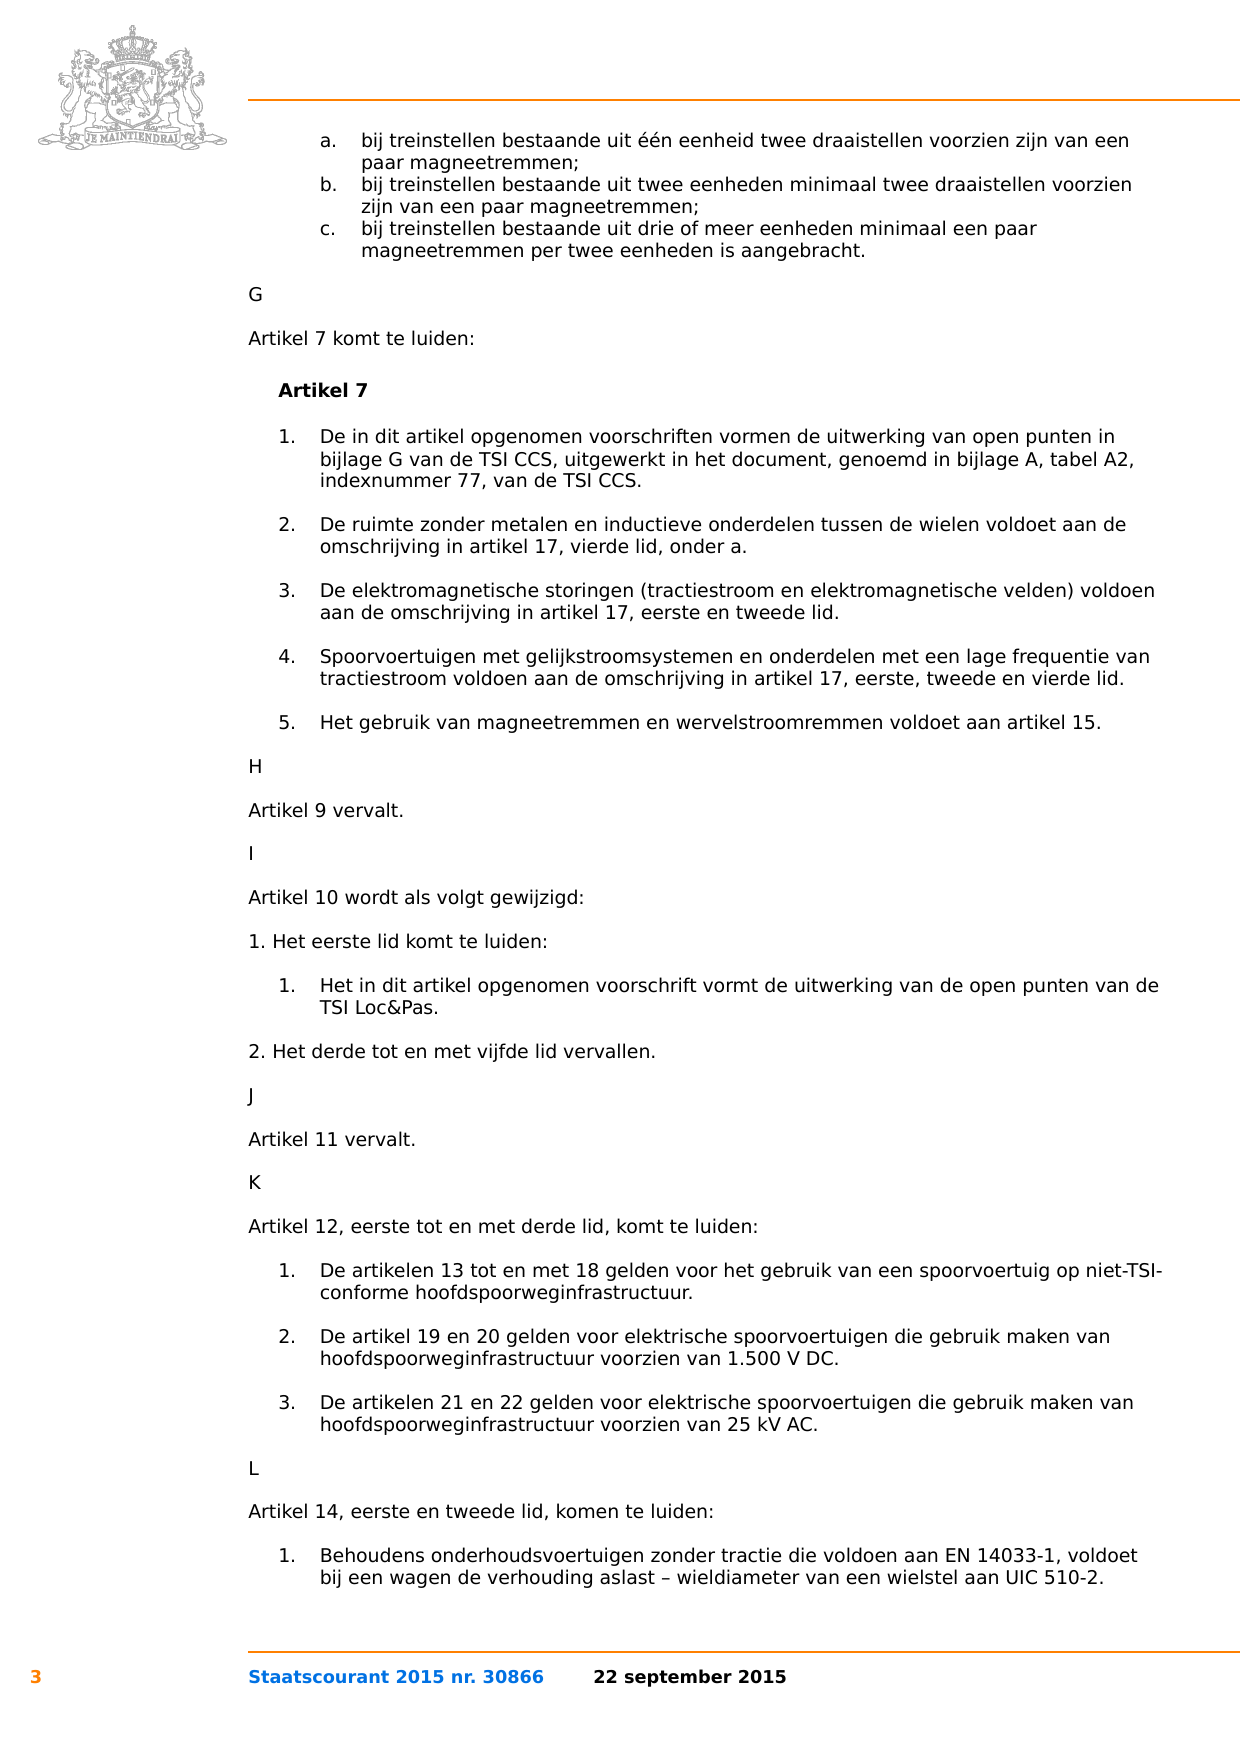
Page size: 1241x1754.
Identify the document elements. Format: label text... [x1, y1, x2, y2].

text Artikel 11 vervalt. [248, 1128, 1163, 1150]
text K [248, 1172, 1163, 1194]
text Artikel 12, eerste tot en met derde lid, komt te luiden: [248, 1216, 1163, 1238]
text 2. Het derde tot en met vijfde lid vervallen. [248, 1041, 1163, 1063]
picture [38, 25, 227, 150]
text 1. Behoudens onderhoudsvoertuigen zonder tractie die voldoen aan EN 14033-1, voldoet bij een wagen de verhouding aslast – wieldiameter van een wielstel aan UIC 510-2. [278, 1545, 1163, 1589]
text L [248, 1457, 1163, 1479]
text 2. De ruimte zonder metalen en inductieve onderdelen tussen de wielen voldoet aan de omschrijving in artikel 17, vierde lid, onder a. [278, 514, 1163, 558]
text H [248, 756, 1163, 778]
text 1. De in dit artikel opgenomen voorschriften vormen de uitwerking van open punten in bijlage G van de TSI CCS, uitgewerkt in het document, genoemd in bijlage A, tabel A2, indexnummer 77, van de TSI CCS. [278, 426, 1163, 492]
text I [248, 843, 1163, 865]
text Artikel 9 vervalt. [248, 799, 1163, 821]
text 1. De artikelen 13 tot en met 18 gelden voor het gebruik van een spoorvoertuig op niet-TSI-conforme hoofdspoorweginfrastructuur. [278, 1260, 1163, 1304]
text 4. Spoorvoertuigen met gelijkstroomsystemen en onderdelen met een lage frequentie van tractiestroom voldoen aan de omschrijving in artikel 17, eerste, tweede en vierde lid. [278, 646, 1163, 690]
text G [248, 284, 1163, 306]
text 1. Het in dit artikel opgenomen voorschrift vormt de uitwerking van de open punten van de TSI Loc&Pas. [278, 975, 1163, 1019]
text c. bij treinstellen bestaande uit drie of meer eenheden minimaal een paar magneetremmen per twee eenheden is aangebracht. [319, 218, 1163, 262]
text a. bij treinstellen bestaande uit één eenheid twee draaistellen voorzien zijn van een paar magneetremmen; [319, 130, 1163, 174]
subtitle Artikel 7 [278, 379, 1163, 401]
text 2. De artikel 19 en 20 gelden voor elektrische spoorvoertuigen die gebruik maken van hoofdspoorweginfrastructuur voorzien van 1.500 V DC. [278, 1326, 1163, 1370]
text Artikel 7 komt te luiden: [248, 327, 1163, 349]
text 1. Het eerste lid komt te luiden: [248, 931, 1163, 953]
text J [248, 1084, 1163, 1107]
text 3. De elektromagnetische storingen (tractiestroom en elektromagnetische velden) voldoen aan de omschrijving in artikel 17, eerste en tweede lid. [278, 580, 1163, 624]
text b. bij treinstellen bestaande uit twee eenheden minimaal twee draaistellen voorzien zijn van een paar magneetremmen; [319, 174, 1163, 218]
text 5. Het gebruik van magneetremmen en wervelstroomremmen voldoet aan artikel 15. [278, 712, 1163, 734]
text 3. De artikelen 21 en 22 gelden voor elektrische spoorvoertuigen die gebruik maken van hoofdspoorweginfrastructuur voorzien van 25 kV AC. [278, 1392, 1163, 1436]
text Artikel 10 wordt als volgt gewijzigd: [248, 887, 1163, 909]
text Artikel 14, eerste en tweede lid, komen te luiden: [248, 1501, 1163, 1523]
